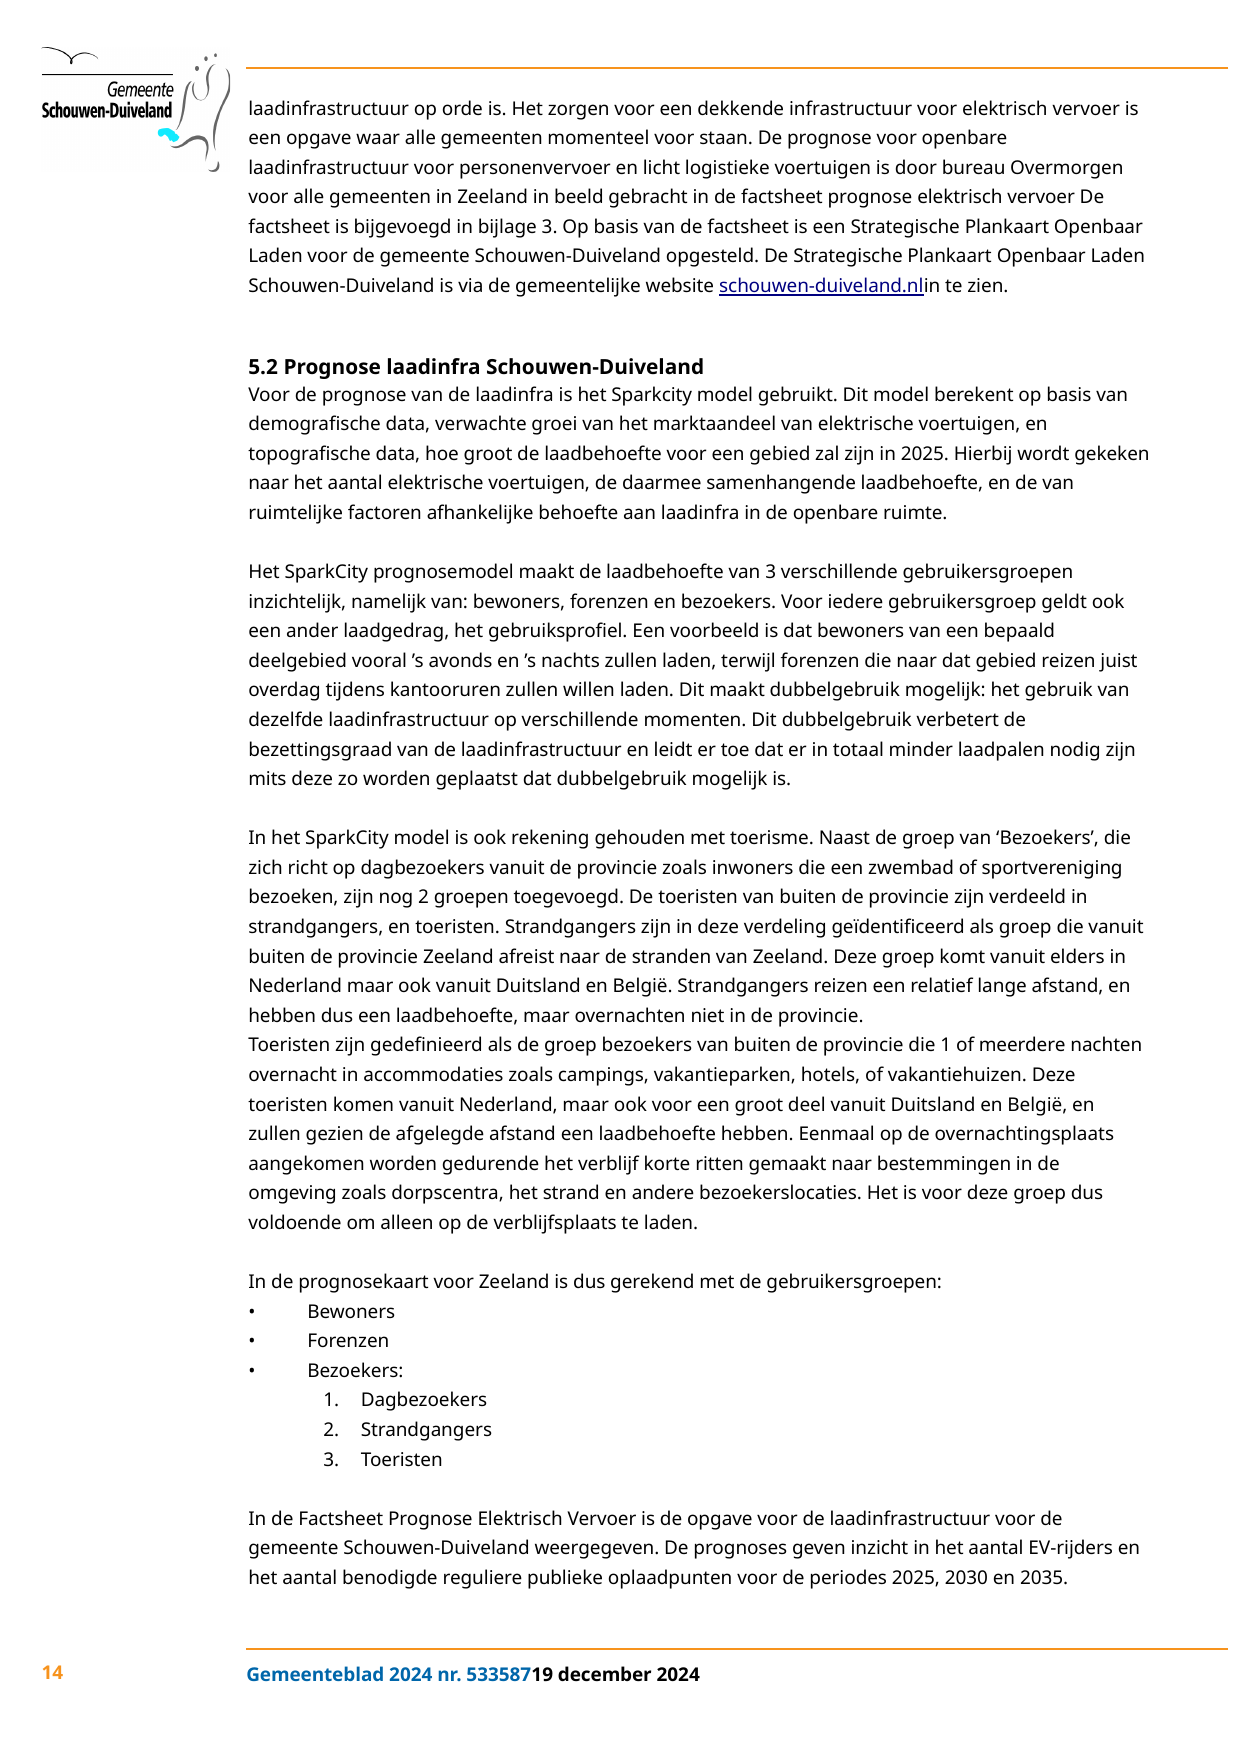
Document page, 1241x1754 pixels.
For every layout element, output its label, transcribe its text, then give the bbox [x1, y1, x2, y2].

list Toeristen [323, 1446, 1152, 1471]
picture [41, 47, 231, 172]
text 5.2 Prognose laadinfra Schouwen-Duiveland [248, 352, 1152, 381]
text laadinfrastructuur op orde is. Het zorgen voor een dekkende infrastructuur voor elektrisch vervoer is een opgave waar alle gemeenten momenteel voor staan. De prognose voor openbare laadinfrastructuur voor personenvervoer en licht logistieke voertuigen is door bureau Overmorgen voor alle gemeenten in Zeeland in beeld gebracht in de factsheet prognose elektrisch vervoer De factsheet is bijgevoegd in bijlage 3. Op basis van de factsheet is een Strategische Plankaart Openbaar Laden voor de gemeente Schouwen-Duiveland opgesteld. De Strategische Plankaart Openbaar Laden Schouwen-Duiveland is via de gemeentelijke website schouwen-duiveland.nlin te zien. [248, 95, 1152, 298]
text Toeristen zijn gedefinieerd als de groep bezoekers van buiten de provincie die 1 of meerdere nachten overnacht in accommodaties zoals campings, vakantieparken, hotels, of vakantiehuizen. Deze toeristen komen vanuit Nederland, maar ook voor een groot deel vanuit Duitsland en België, en zullen gezien de afgelegde afstand een laadbehoefte hebben. Eenmaal op de overnachtingsplaats aangekomen worden gedurende het verblijf korte ritten gemaakt naar bestemmingen in de omgeving zoals dorpscentra, het strand en andere bezoekerslocaties. Het is voor deze groep dus voldoende om alleen op de verblijfsplaats te laden. [248, 1032, 1152, 1235]
list Bewoners [248, 1298, 1152, 1323]
text In de Factsheet Prognose Elektrisch Vervoer is de opgave voor de laadinfrastructuur voor de gemeente Schouwen-Duiveland weergegeven. De prognoses geven inzicht in het aantal EV-rijders en het aantal benodigde reguliere publieke oplaadpunten voor de periodes 2025, 2030 en 2035. [248, 1505, 1152, 1590]
text In de prognosekaart voor Zeeland is dus gerekend met de gebruikersgroepen: [248, 1268, 1152, 1294]
list Bezoekers: [248, 1357, 1152, 1383]
list Strandgangers [323, 1416, 1152, 1442]
text Voor de prognose van de laadinfra is het Sparkcity model gebruikt. Dit model berekent op basis van demografische data, verwachte groei van het marktaandeel van elektrische voertuigen, en topografische data, hoe groot de laadbehoefte voor een gebied zal zijn in 2025. Hierbij wordt gekeken naar het aantal elektrische voertuigen, de daarmee samenhangende laadbehoefte, en de van ruimtelijke factoren afhankelijke behoefte aan laadinfra in de openbare ruimte. [248, 381, 1152, 525]
list Forenzen [248, 1327, 1152, 1353]
text In het SparkCity model is ook rekening gehouden met toerisme. Naast de groep van ‘Bezoekers’, die zich richt op dagbezoekers vanuit de provincie zoals inwoners die een zwembad of sportvereniging bezoeken, zijn nog 2 groepen toegevoegd. De toeristen van buiten de provincie zijn verdeeld in strandgangers, en toeristen. Strandgangers zijn in deze verdeling geïdentificeerd als groep die vanuit buiten de provincie Zeeland afreist naar de stranden van Zeeland. Deze groep komt vanuit elders in Nederland maar ook vanuit Duitsland en België. Strandgangers reizen een relatief lange afstand, en hebben dus een laadbehoefte, maar overnachten niet in de provincie. [248, 824, 1152, 1028]
text Het SparkCity prognosemodel maakt de laadbehoefte van 3 verschillende gebruikersgroepen inzichtelijk, namelijk van: bewoners, forenzen en bezoekers. Voor iedere gebruikersgroep geldt ook een ander laadgedrag, het gebruiksprofiel. Een voorbeeld is dat bewoners van een bepaald deelgebied vooral ’s avonds en ’s nachts zullen laden, terwijl forenzen die naar dat gebied reizen juist overdag tijdens kantooruren zullen willen laden. Dit maakt dubbelgebruik mogelijk: het gebruik van dezelfde laadinfrastructuur op verschillende momenten. Dit dubbelgebruik verbetert de bezettingsgraad van de laadinfrastructuur en leidt er toe dat er in totaal minder laadpalen nodig zijn mits deze zo worden geplaatst dat dubbelgebruik mogelijk is. [248, 558, 1152, 791]
list Dagbezoekers [323, 1387, 1152, 1412]
